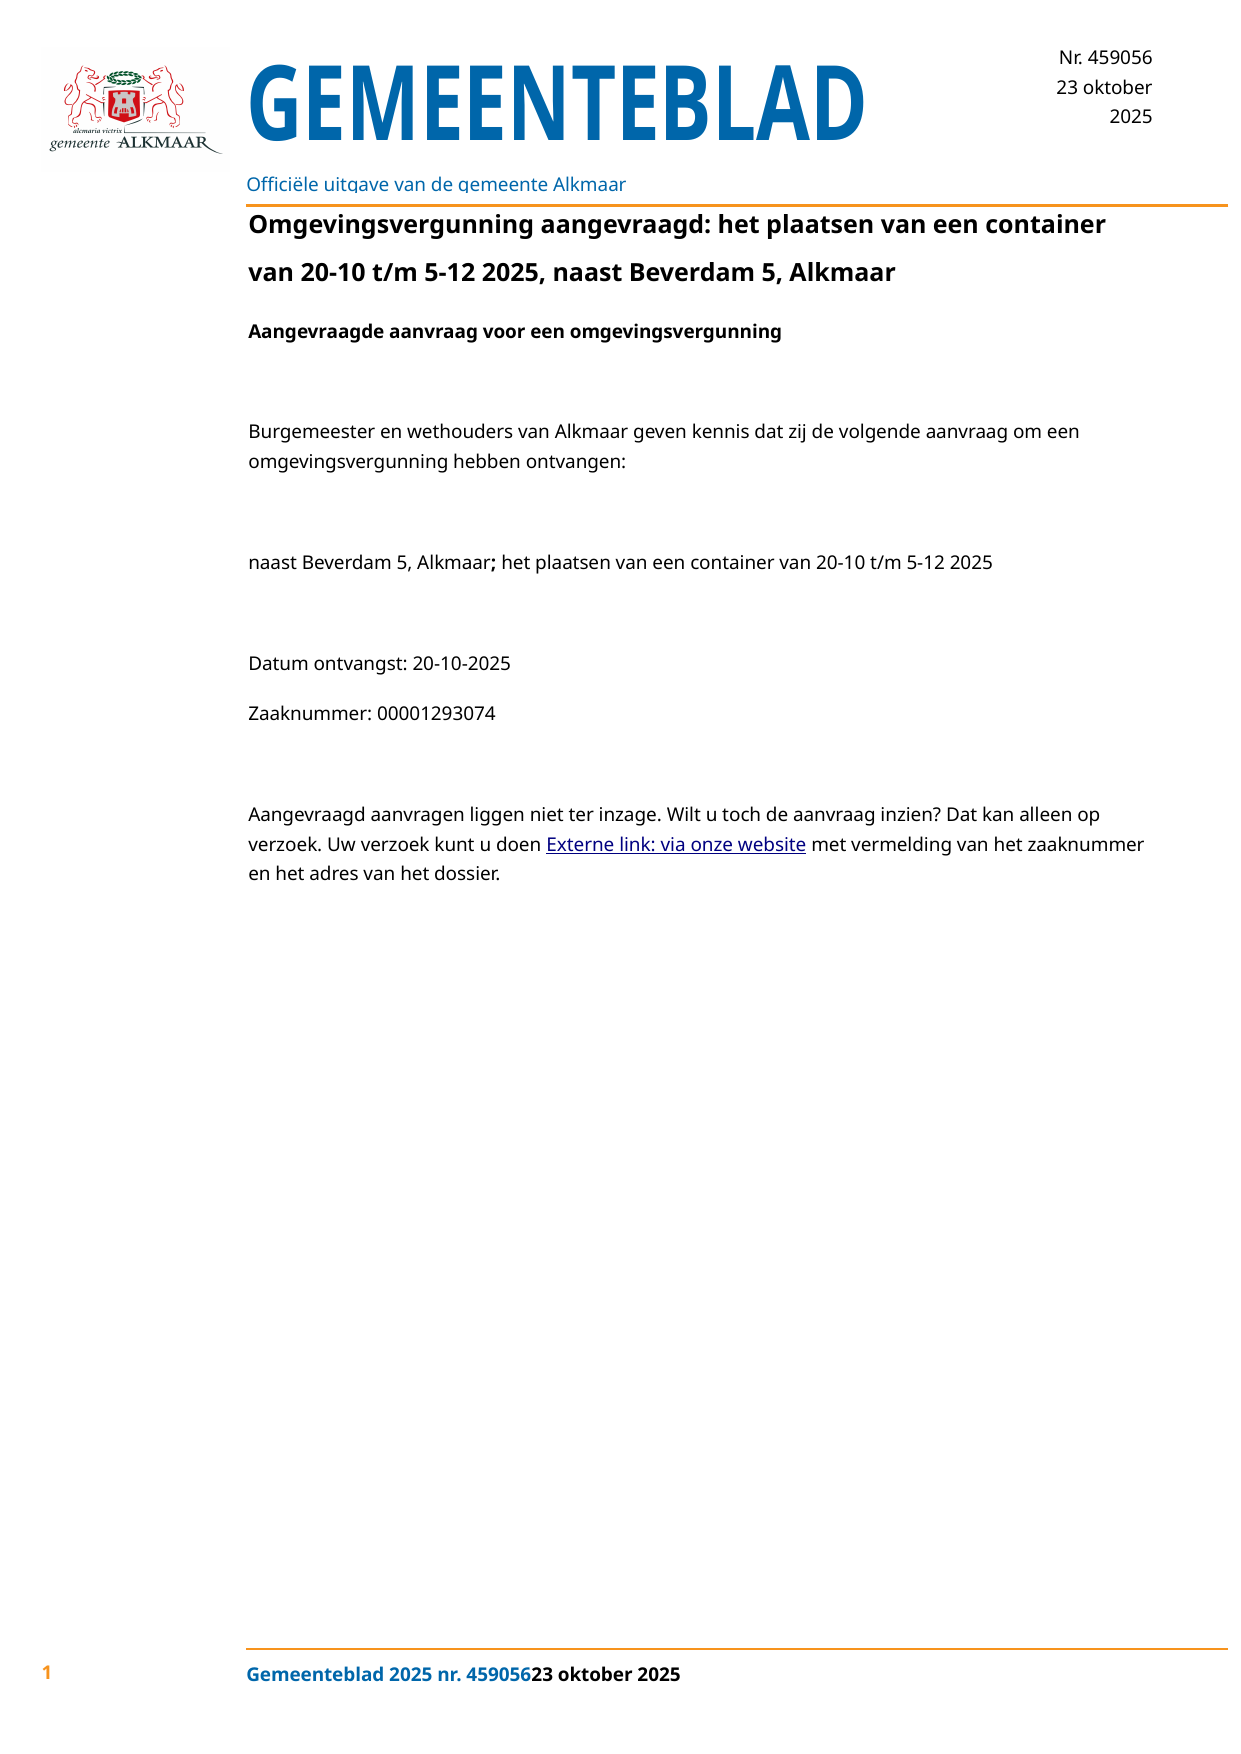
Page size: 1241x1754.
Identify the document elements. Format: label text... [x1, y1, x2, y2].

text Omgevingsvergunning aangevraagd: het plaatsen van een container van 20-10 t/m 5-12 2025, naast Beverdam 5, Alkmaar [248, 207, 1152, 288]
text Burgemeester en wethouders van Alkmaar geven kennis dat zij de volgende aanvraag om een omgevingsvergunning hebben ontvangen: [248, 419, 1152, 474]
text Aangevraagd aanvragen liggen niet ter inzage. Wilt u toch de aanvraag inzien? Dat kan alleen op verzoek. Uw verzoek kunt u doen Externe link: via onze website met vermelding van het zaaknummer en het adres van het dossier. [248, 801, 1152, 886]
picture [41, 47, 231, 172]
text naast Beverdam 5, Alkmaar; het plaatsen van een container van 20-10 t/m 5-12 2025 [248, 549, 1152, 575]
text Aangevraagde aanvraag voor een omgevingsvergunning [248, 318, 1152, 344]
text Zaaknummer: 00001293074 [248, 700, 1152, 726]
text Datum ontvangst: 20-10-2025 [248, 650, 1152, 676]
